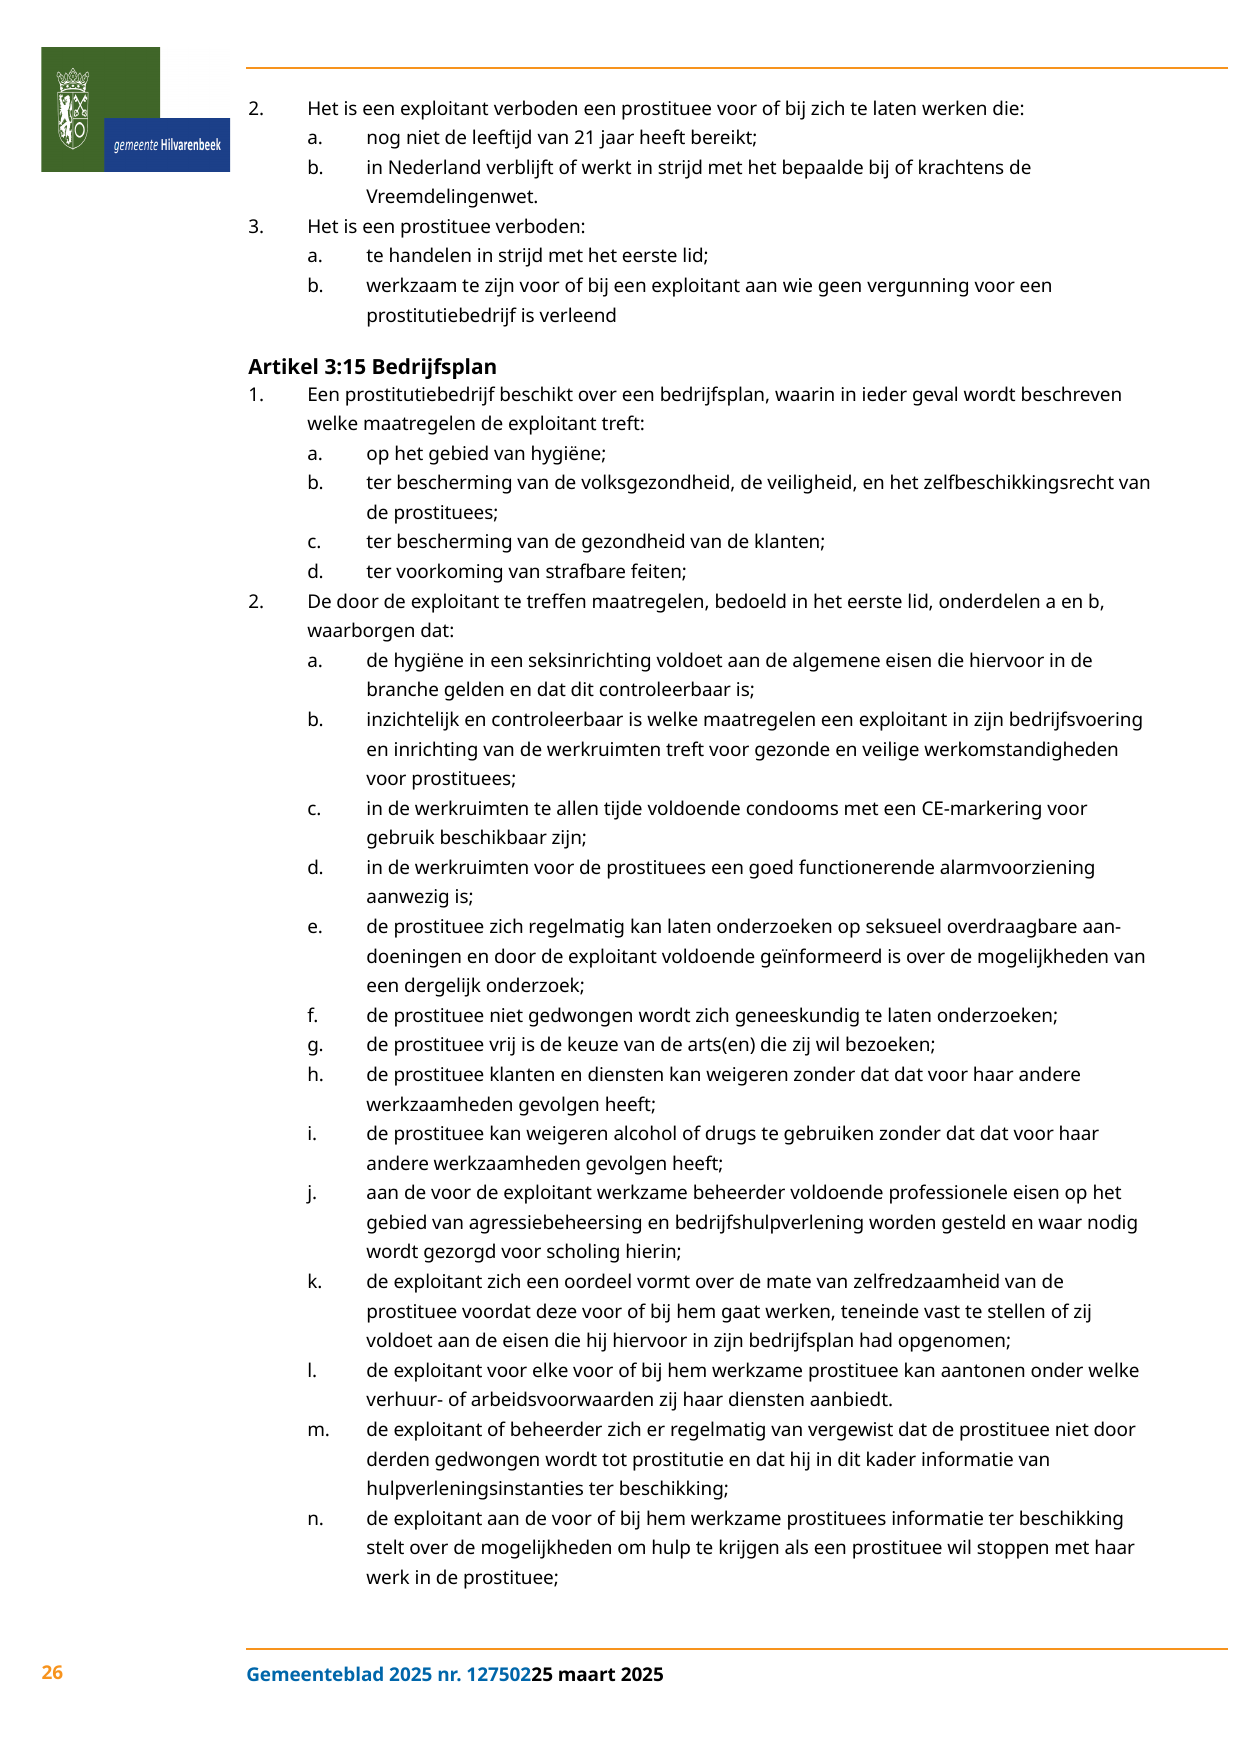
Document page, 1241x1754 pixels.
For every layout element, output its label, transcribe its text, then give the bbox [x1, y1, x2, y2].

list te handelen in strijd met het eerste lid; [307, 243, 1152, 268]
list in Nederland verblijft of werkt in strijd met het bepaalde bij of krachtens de Vreemdelingenwet. [307, 154, 1152, 209]
list op het gebied van hygiëne; [307, 440, 1152, 466]
list de prostituee kan weigeren alcohol of drugs te gebruiken zonder dat dat voor haar andere werkzaamheden gevolgen heeft; [307, 1120, 1152, 1176]
list de exploitant voor elke voor of bij hem werkzame prostituee kan aantonen onder welke verhuur- of arbeidsvoorwaarden zij haar diensten aanbiedt. [307, 1357, 1152, 1412]
list de prostituee vrij is de keuze van de arts(en) die zij wil bezoeken; [307, 1032, 1152, 1057]
list in de werkruimten te allen tijde voldoende condooms met een CE-markering voor gebruik beschikbaar zijn; [307, 795, 1152, 850]
list aan de voor de exploitant werkzame beheerder voldoende professionele eisen op het gebied van agressiebeheersing en bedrijfshulpverlening worden gesteld en waar nodig wordt gezorgd voor scholing hierin; [307, 1179, 1152, 1264]
list Het is een exploitant verboden een prostituee voor of bij zich te laten werken die: [248, 95, 1152, 121]
list de prostituee klanten en diensten kan weigeren zonder dat dat voor haar andere werkzaamheden gevolgen heeft; [307, 1061, 1152, 1116]
list ter bescherming van de gezondheid van de klanten; [307, 529, 1152, 554]
list nog niet de leeftijd van 21 jaar heeft bereikt; [307, 124, 1152, 150]
list Een prostitutiebedrijf beschikt over een bedrijfsplan, waarin in ieder geval wordt beschreven welke maatregelen de exploitant treft: [248, 381, 1152, 436]
list in de werkruimten voor de prostituees een goed functionerende alarmvoorziening aanwezig is; [307, 854, 1152, 909]
picture [41, 47, 231, 172]
list Het is een prostituee verboden: [248, 213, 1152, 239]
list de exploitant zich een oordeel vormt over de mate van zelfredzaamheid van de prostituee voordat deze voor of bij hem gaat werken, teneinde vast te stellen of zij voldoet aan de eisen die hij hiervoor in zijn bedrijfsplan had opgenomen; [307, 1268, 1152, 1353]
list De door de exploitant te treffen maatregelen, bedoeld in het eerste lid, onderdelen a en b, waarborgen dat: [248, 588, 1152, 643]
list ter voorkoming van strafbare feiten; [307, 558, 1152, 584]
list de prostituee zich regelmatig kan laten onderzoeken op seksueel overdraagbare aan- doeningen en door de exploitant voldoende geïnformeerd is over de mogelijkheden van een dergelijk onderzoek; [307, 913, 1152, 998]
list ter bescherming van de volksgezondheid, de veiligheid, en het zelfbeschikkingsrecht van de prostituees; [307, 469, 1152, 525]
list de exploitant of beheerder zich er regelmatig van vergewist dat de prostituee niet door derden gedwongen wordt tot prostitutie en dat hij in dit kader informatie van hulpverleningsinstanties ter beschikking; [307, 1416, 1152, 1501]
list de exploitant aan de voor of bij hem werkzame prostituees informatie ter beschikking stelt over de mogelijkheden om hulp te krijgen als een prostituee wil stoppen met haar werk in de prostituee; [307, 1505, 1152, 1590]
list de hygiëne in een seksinrichting voldoet aan de algemene eisen die hiervoor in de branche gelden en dat dit controleerbaar is; [307, 647, 1152, 702]
list de prostituee niet gedwongen wordt zich geneeskundig te laten onderzoeken; [307, 1002, 1152, 1028]
text Artikel 3:15 Bedrijfsplan [248, 352, 1152, 381]
list werkzaam te zijn voor of bij een exploitant aan wie geen vergunning voor een prostitutiebedrijf is verleend [307, 272, 1152, 328]
list inzichtelijk en controleerbaar is welke maatregelen een exploitant in zijn bedrijfsvoering en inrichting van de werkruimten treft voor gezonde en veilige werkomstandigheden voor prostituees; [307, 706, 1152, 791]
